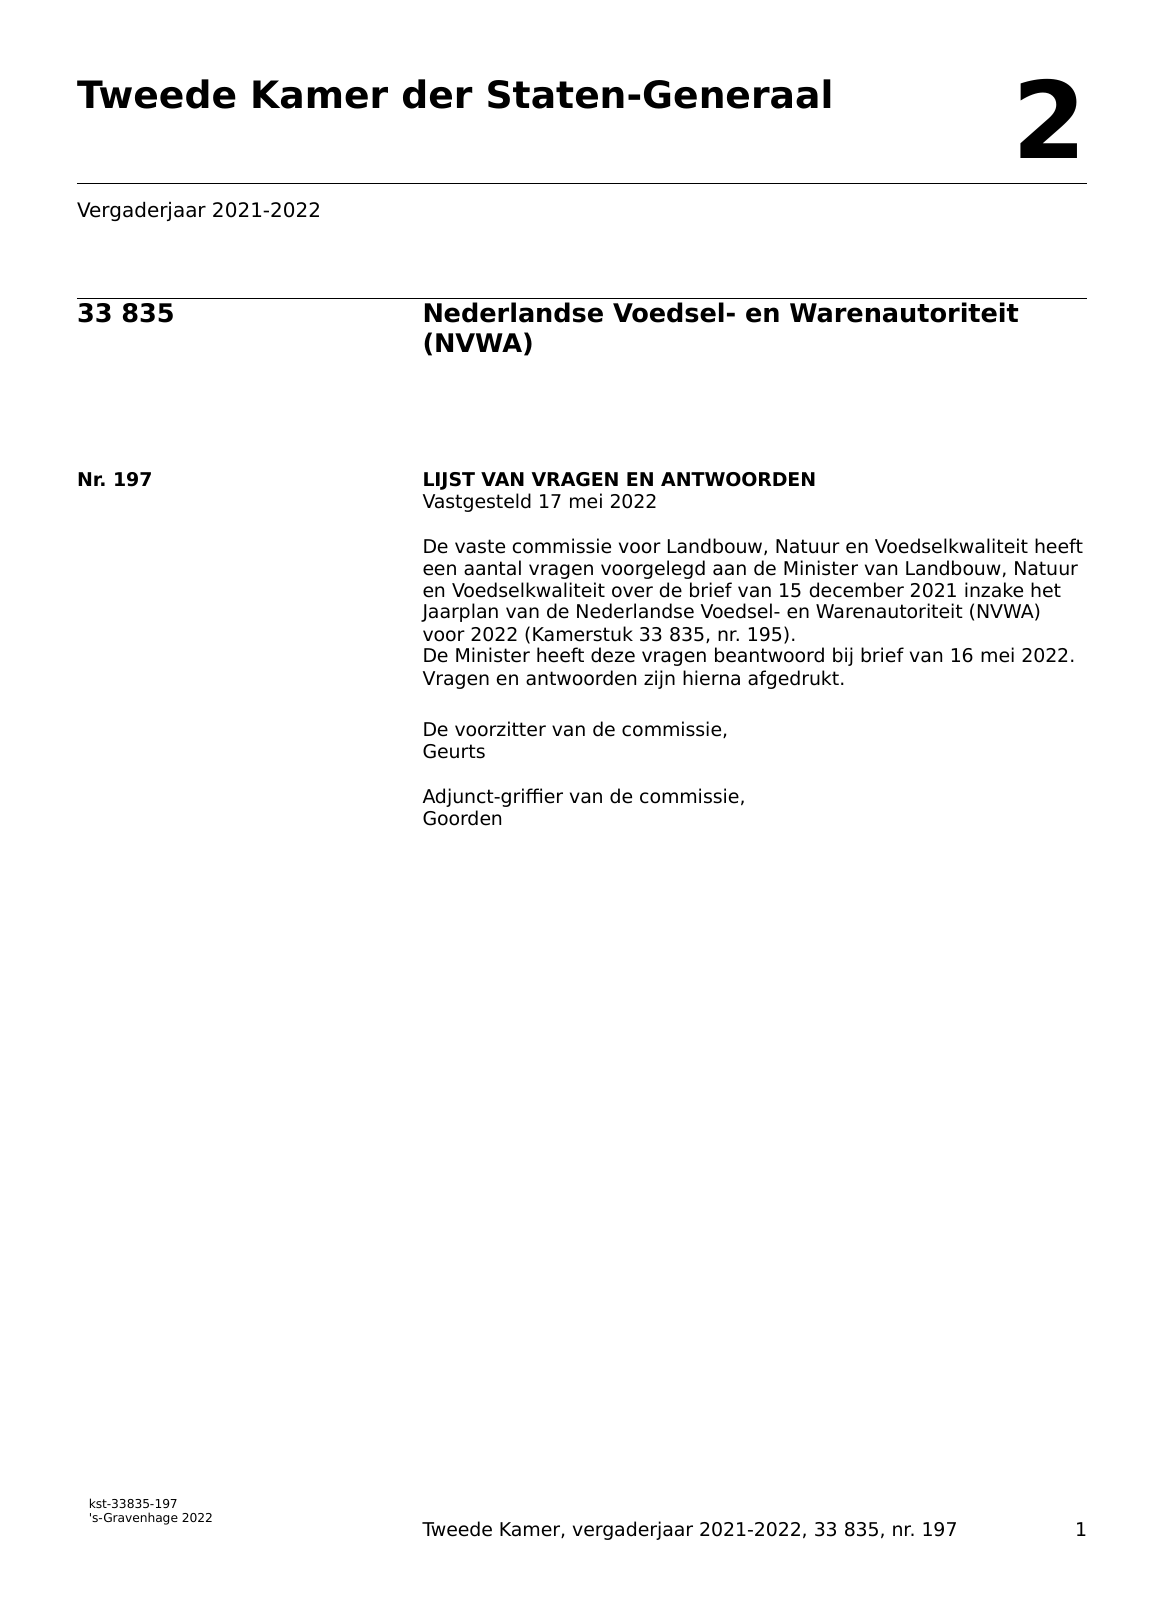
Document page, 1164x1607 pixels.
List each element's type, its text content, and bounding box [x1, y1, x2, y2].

text De vaste commissie voor Landbouw, Natuur en Voedselkwaliteit heeft een aantal vragen voorgelegd aan de Minister van Landbouw, Natuur en Voedselkwaliteit over de brief van 15 december 2021 inzake het Jaarplan van de Nederlandse Voedsel- en Warenautoriteit (NVWA) voor 2022 (Kamerstuk 33 835, nr. 195). [422, 536, 1087, 645]
subtitle 33 835 Nederlandse Voedsel- en Warenautoriteit (NVWA) [77, 299, 1087, 358]
text kst-33835-197 [88, 1497, 323, 1511]
text Adjunct-griffier van de commissie, Goorden [422, 786, 1087, 829]
text De Minister heeft deze vragen beantwoord bij brief van 16 mei 2022. Vragen en antwoorden zijn hierna afgedrukt. [422, 645, 1087, 689]
text 's-Gravenhage 2022 [88, 1511, 323, 1525]
table_header Tweede Kamer der Staten-Generaal [77, 59, 886, 183]
text De voorzitter van de commissie, Geurts [422, 719, 1087, 763]
text Vastgesteld 17 mei 2022 [422, 491, 1087, 513]
subtitle Nr. 197 LIJST VAN VRAGEN EN ANTWOORDEN [77, 469, 1087, 491]
table_cell Vergaderjaar 2021-2022 [77, 184, 1087, 298]
table_header 2 [886, 59, 1087, 183]
